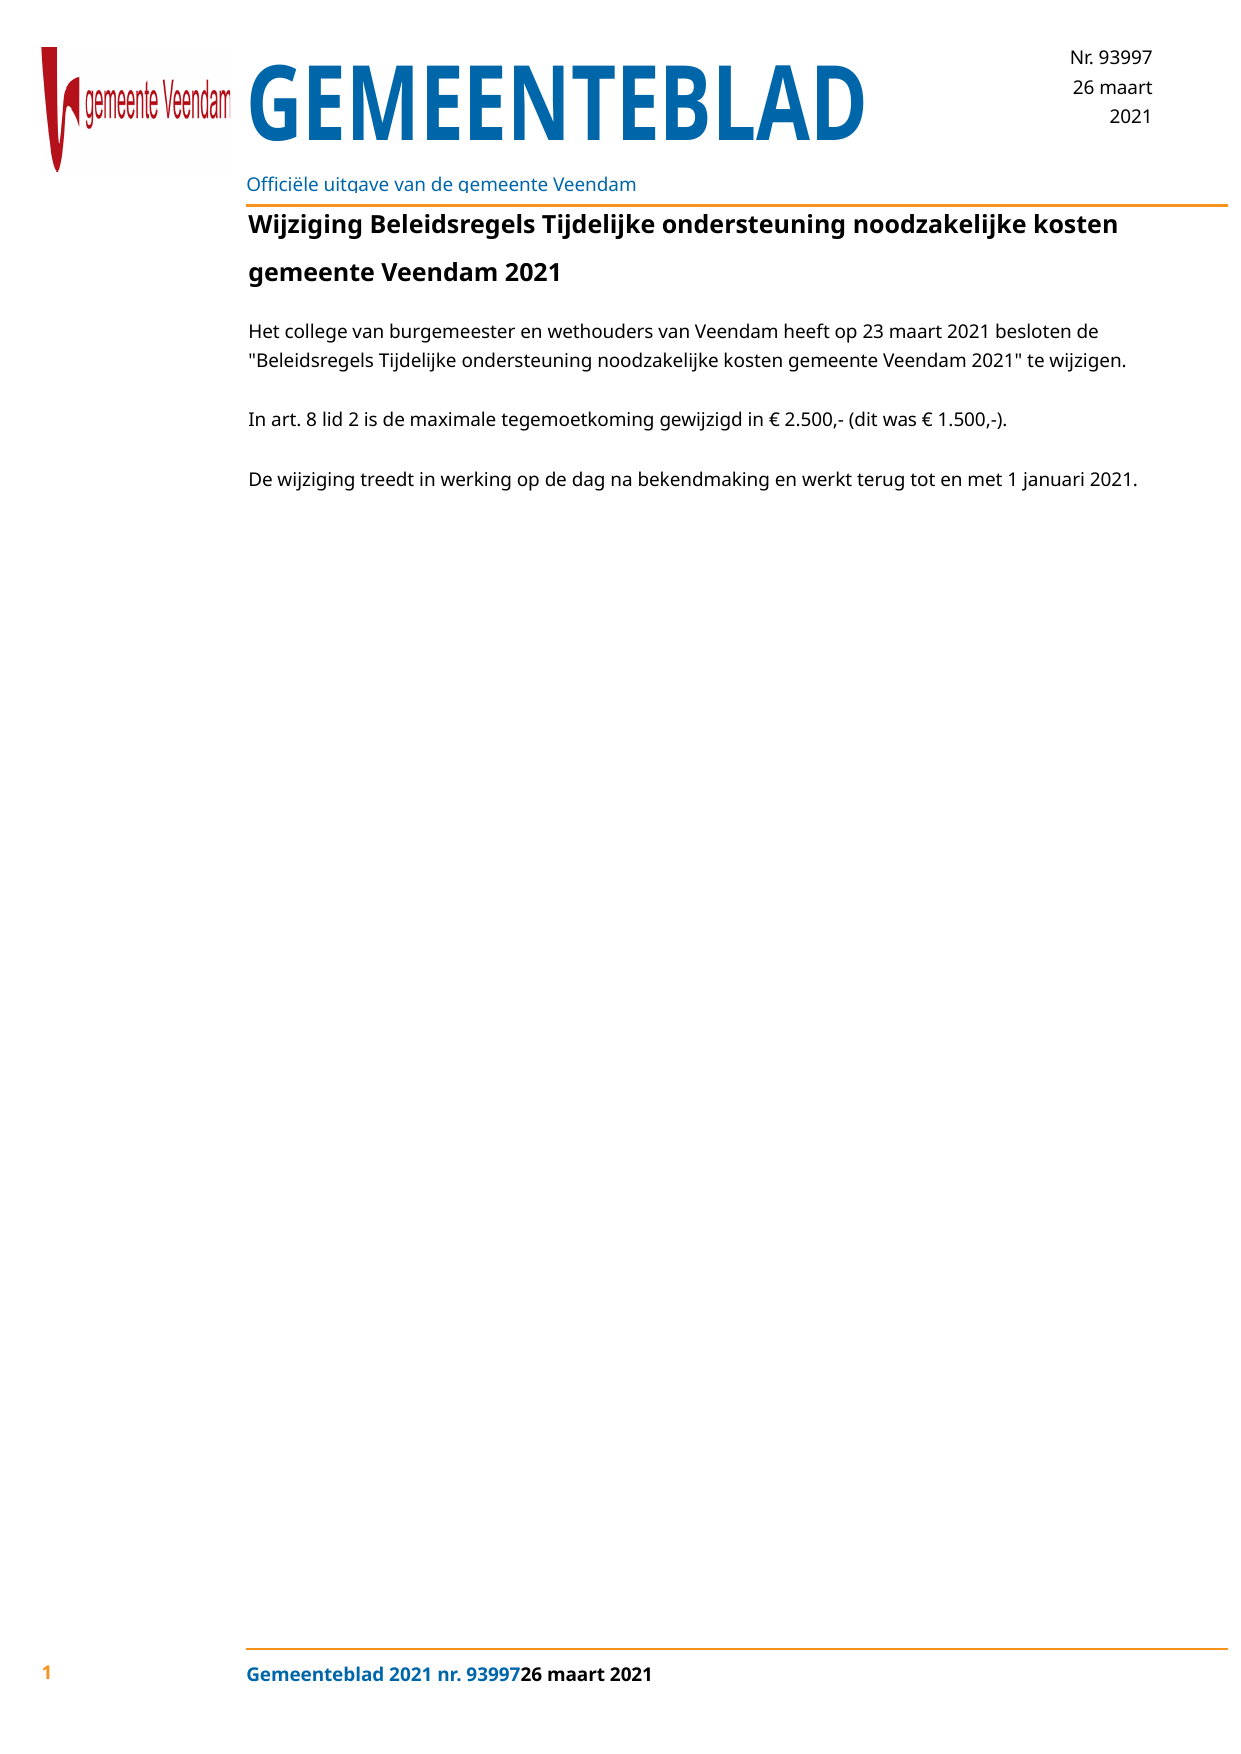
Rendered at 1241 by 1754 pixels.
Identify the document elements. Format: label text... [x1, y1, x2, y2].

text Het college van burgemeester en wethouders van Veendam heeft op 23 maart 2021 besloten de "Beleidsregels Tijdelijke ondersteuning noodzakelijke kosten gemeente Veendam 2021" te wijzigen. [248, 318, 1152, 373]
text In art. 8 lid 2 is de maximale tegemoetkoming gewijzigd in € 2.500,- (dit was € 1.500,-). [248, 407, 1152, 432]
text Wijziging Beleidsregels Tijdelijke ondersteuning noodzakelijke kosten gemeente Veendam 2021 [248, 207, 1152, 288]
picture [41, 47, 231, 172]
text De wijziging treedt in werking op de dag na bekendmaking en werkt terug tot en met 1 januari 2021. [248, 466, 1152, 492]
